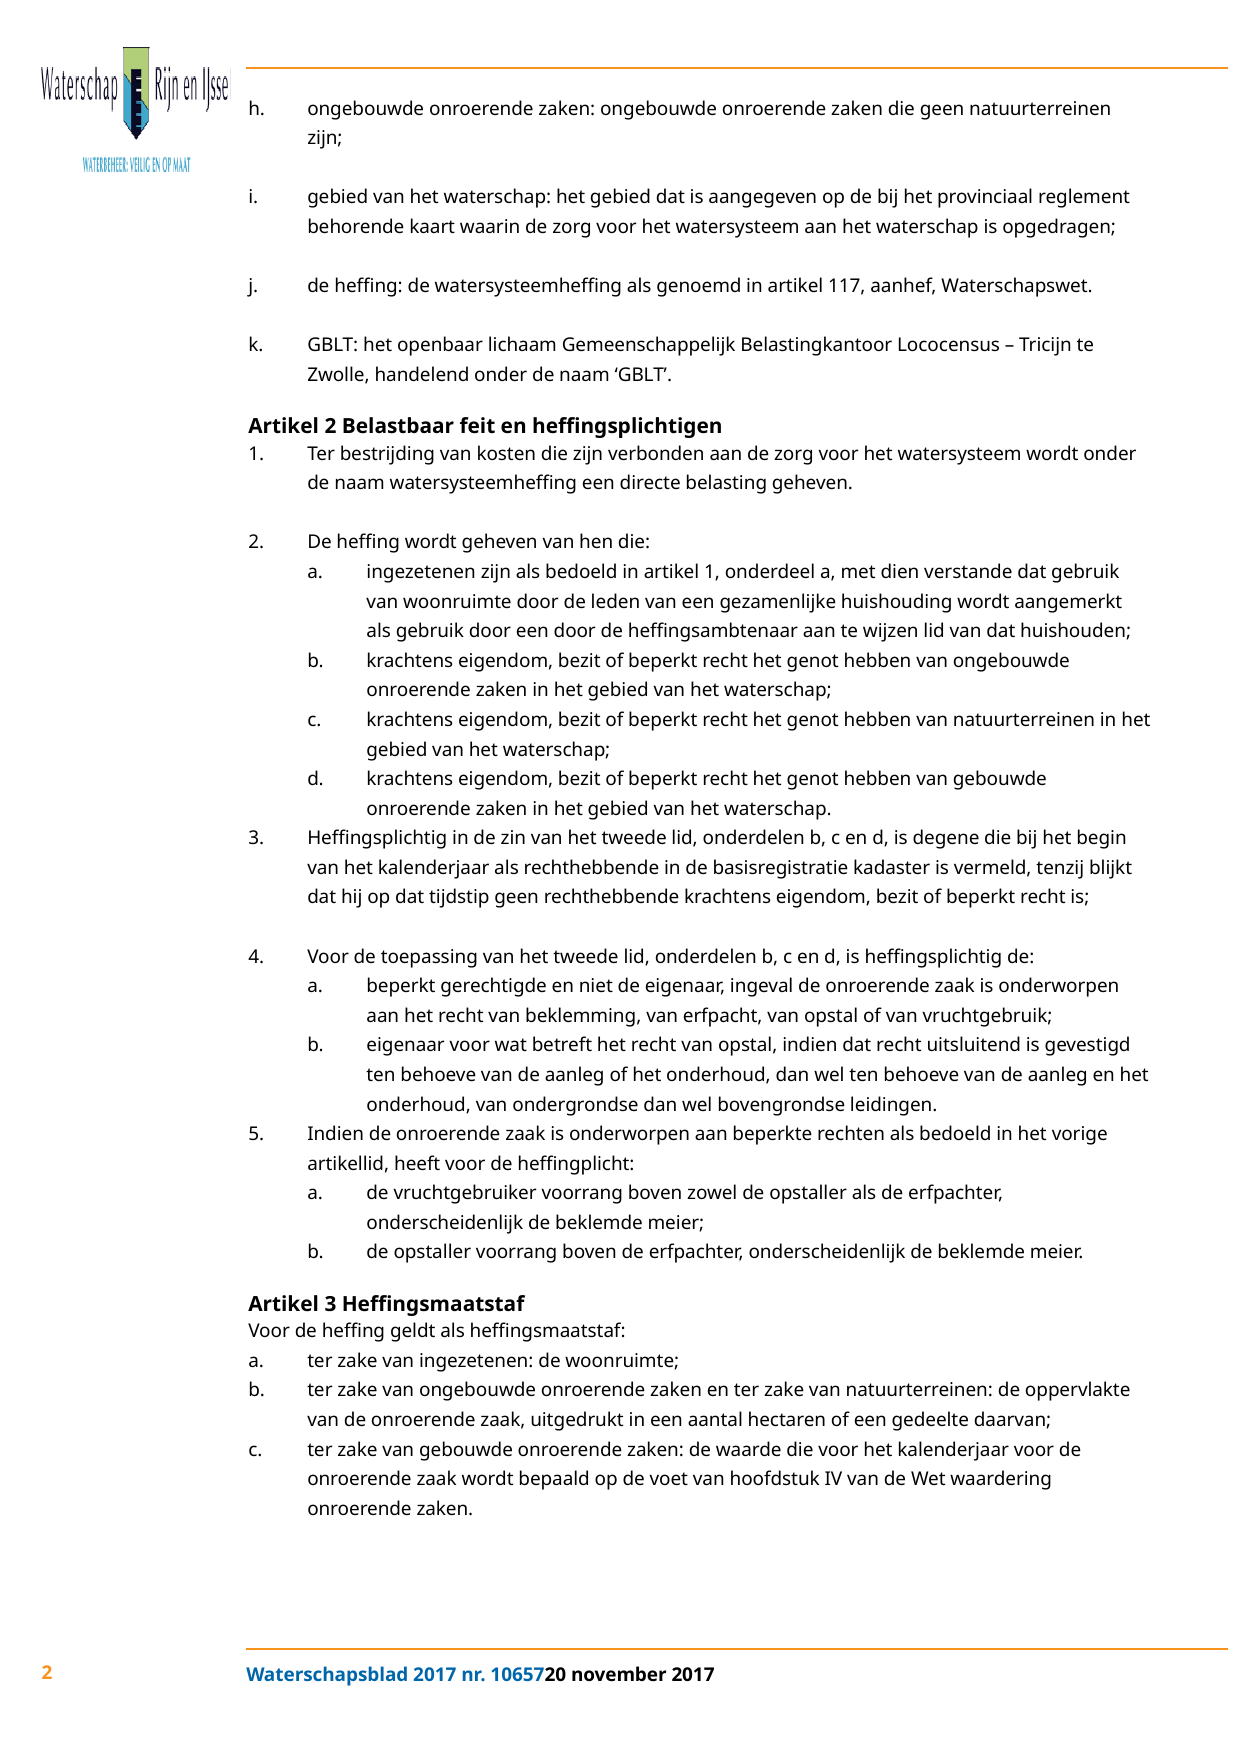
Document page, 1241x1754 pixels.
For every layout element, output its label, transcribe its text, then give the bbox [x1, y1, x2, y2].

list ter zake van gebouwde onroerende zaken: de waarde die voor het kalenderjaar voor de onroerende zaak wordt bepaald op de voet van hoofdstuk IV van de Wet waardering onroerende zaken. [248, 1436, 1152, 1521]
list eigenaar voor wat betreft het recht van opstal, indien dat recht uitsluitend is gevestigd ten behoeve van de aanleg of het onderhoud, dan wel ten behoeve van de aanleg en het onderhoud, van ondergrondse dan wel bovengrondse leidingen. [307, 1032, 1152, 1116]
list GBLT: het openbaar lichaam Gemeenschappelijk Belastingkantoor Lococensus – Tricijn te Zwolle, handelend onder de naam ‘GBLT’. [248, 331, 1152, 387]
list krachtens eigendom, bezit of beperkt recht het genot hebben van gebouwde onroerende zaken in het gebied van het waterschap. [307, 765, 1152, 821]
list De heffing wordt geheven van hen die: [248, 529, 1152, 554]
list ter zake van ingezetenen: de woonruimte; [248, 1347, 1152, 1373]
list Heffingsplichtig in de zin van het tweede lid, onderdelen b, c en d, is degene die bij het begin van het kalenderjaar als rechthebbende in de basisregistratie kadaster is vermeld, tenzij blijkt dat hij op dat tijdstip geen rechthebbende krachtens eigendom, bezit of beperkt recht is; [248, 824, 1152, 909]
list beperkt gerechtigde en niet de eigenaar, ingeval de onroerende zaak is onderworpen aan het recht van beklemming, van erfpacht, van opstal of van vruchtgebruik; [307, 972, 1152, 1028]
list de opstaller voorrang boven de erfpachter, onderscheidenlijk de beklemde meier. [307, 1239, 1152, 1264]
list ongebouwde onroerende zaken: ongebouwde onroerende zaken die geen natuurterreinen zijn; [248, 95, 1152, 150]
list Voor de toepassing van het tweede lid, onderdelen b, c en d, is heffingsplichtig de: [248, 943, 1152, 968]
list de heffing: de watersysteemheffing als genoemd in artikel 117, aanhef, Waterschapswet. [248, 272, 1152, 298]
text Artikel 3 Heffingsmaatstaf [248, 1289, 1152, 1317]
picture [41, 47, 231, 172]
list krachtens eigendom, bezit of beperkt recht het genot hebben van ongebouwde onroerende zaken in het gebied van het waterschap; [307, 647, 1152, 702]
text Voor de heffing geldt als heffingsmaatstaf: [248, 1317, 1152, 1343]
list gebied van het waterschap: het gebied dat is aangegeven op de bij het provinciaal reglement behorende kaart waarin de zorg voor het watersysteem aan het waterschap is opgedragen; [248, 183, 1152, 239]
list Indien de onroerende zaak is onderworpen aan beperkte rechten als bedoeld in het vorige artikellid, heeft voor de heffingplicht: [248, 1120, 1152, 1176]
list krachtens eigendom, bezit of beperkt recht het genot hebben van natuurterreinen in het gebied van het waterschap; [307, 706, 1152, 761]
list de vruchtgebruiker voorrang boven zowel de opstaller als de erfpachter, onderscheidenlijk de beklemde meier; [307, 1179, 1152, 1235]
list Ter bestrijding van kosten die zijn verbonden aan de zorg voor het watersysteem wordt onder de naam watersysteemheffing een directe belasting geheven. [248, 440, 1152, 495]
text Artikel 2 Belastbaar feit en heffingsplichtigen [248, 411, 1152, 440]
list ter zake van ongebouwde onroerende zaken en ter zake van natuurterreinen: de oppervlakte van de onroerende zaak, uitgedrukt in een aantal hectaren of een gedeelte daarvan; [248, 1377, 1152, 1432]
list ingezetenen zijn als bedoeld in artikel 1, onderdeel a, met dien verstande dat gebruik van woonruimte door de leden van een gezamenlijke huishouding wordt aangemerkt als gebruik door een door de heffingsambtenaar aan te wijzen lid van dat huishouden; [307, 558, 1152, 643]
